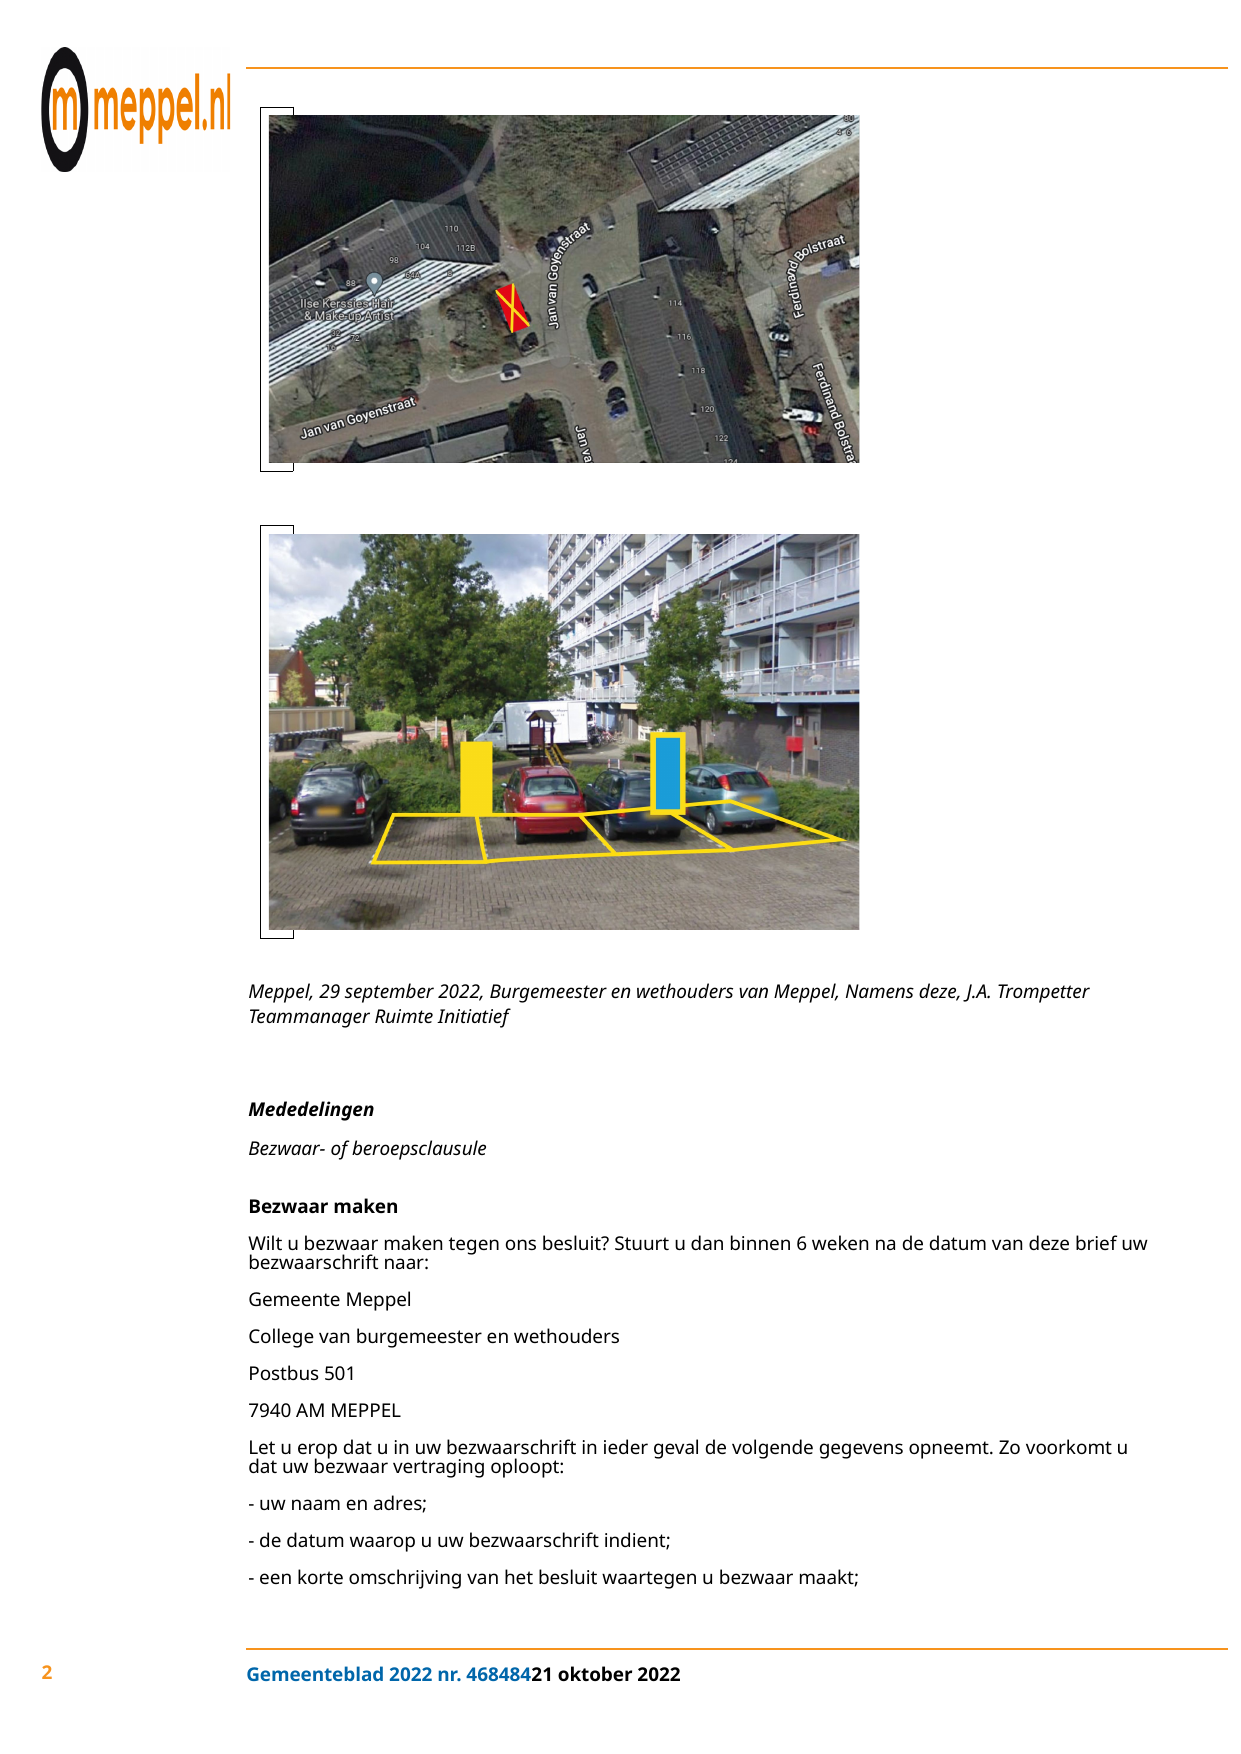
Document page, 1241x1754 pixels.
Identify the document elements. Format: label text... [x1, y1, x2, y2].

text - een korte omschrijving van het besluit waartegen u bezwaar maakt; [248, 1569, 1152, 1588]
text Let u erop dat u in uw bezwaarschrift in ieder geval de volgende gegevens opneemt. Zo voorkomt u dat uw bezwaar vertraging oploopt: [248, 1439, 1152, 1477]
text Wilt u bezwaar maken tegen ons besluit? Stuurt u dan binnen 6 weken na de datum van deze brief uw bezwaarschrift naar: [248, 1235, 1152, 1273]
picture [268, 534, 860, 930]
text Meppel, 29 september 2022, Burgemeester en wethouders van Meppel, Namens deze, J.A. Trompetter Teammanager Ruimte Initiatief [248, 978, 1152, 1029]
text - uw naam en adres; [248, 1495, 1152, 1514]
text 7940 AM MEPPEL [248, 1402, 1152, 1421]
text - de datum waarop u uw bezwaarschrift indient; [248, 1532, 1152, 1551]
text Gemeente Meppel [248, 1291, 1152, 1310]
text Bezwaar- of beroepsclausule [248, 1135, 1152, 1161]
text Postbus 501 [248, 1365, 1152, 1384]
text Mededelingen [248, 1096, 1152, 1122]
text College van burgemeester en wethouders [248, 1328, 1152, 1347]
picture [41, 47, 231, 172]
picture [268, 115, 860, 463]
text Bezwaar maken [248, 1198, 1152, 1217]
